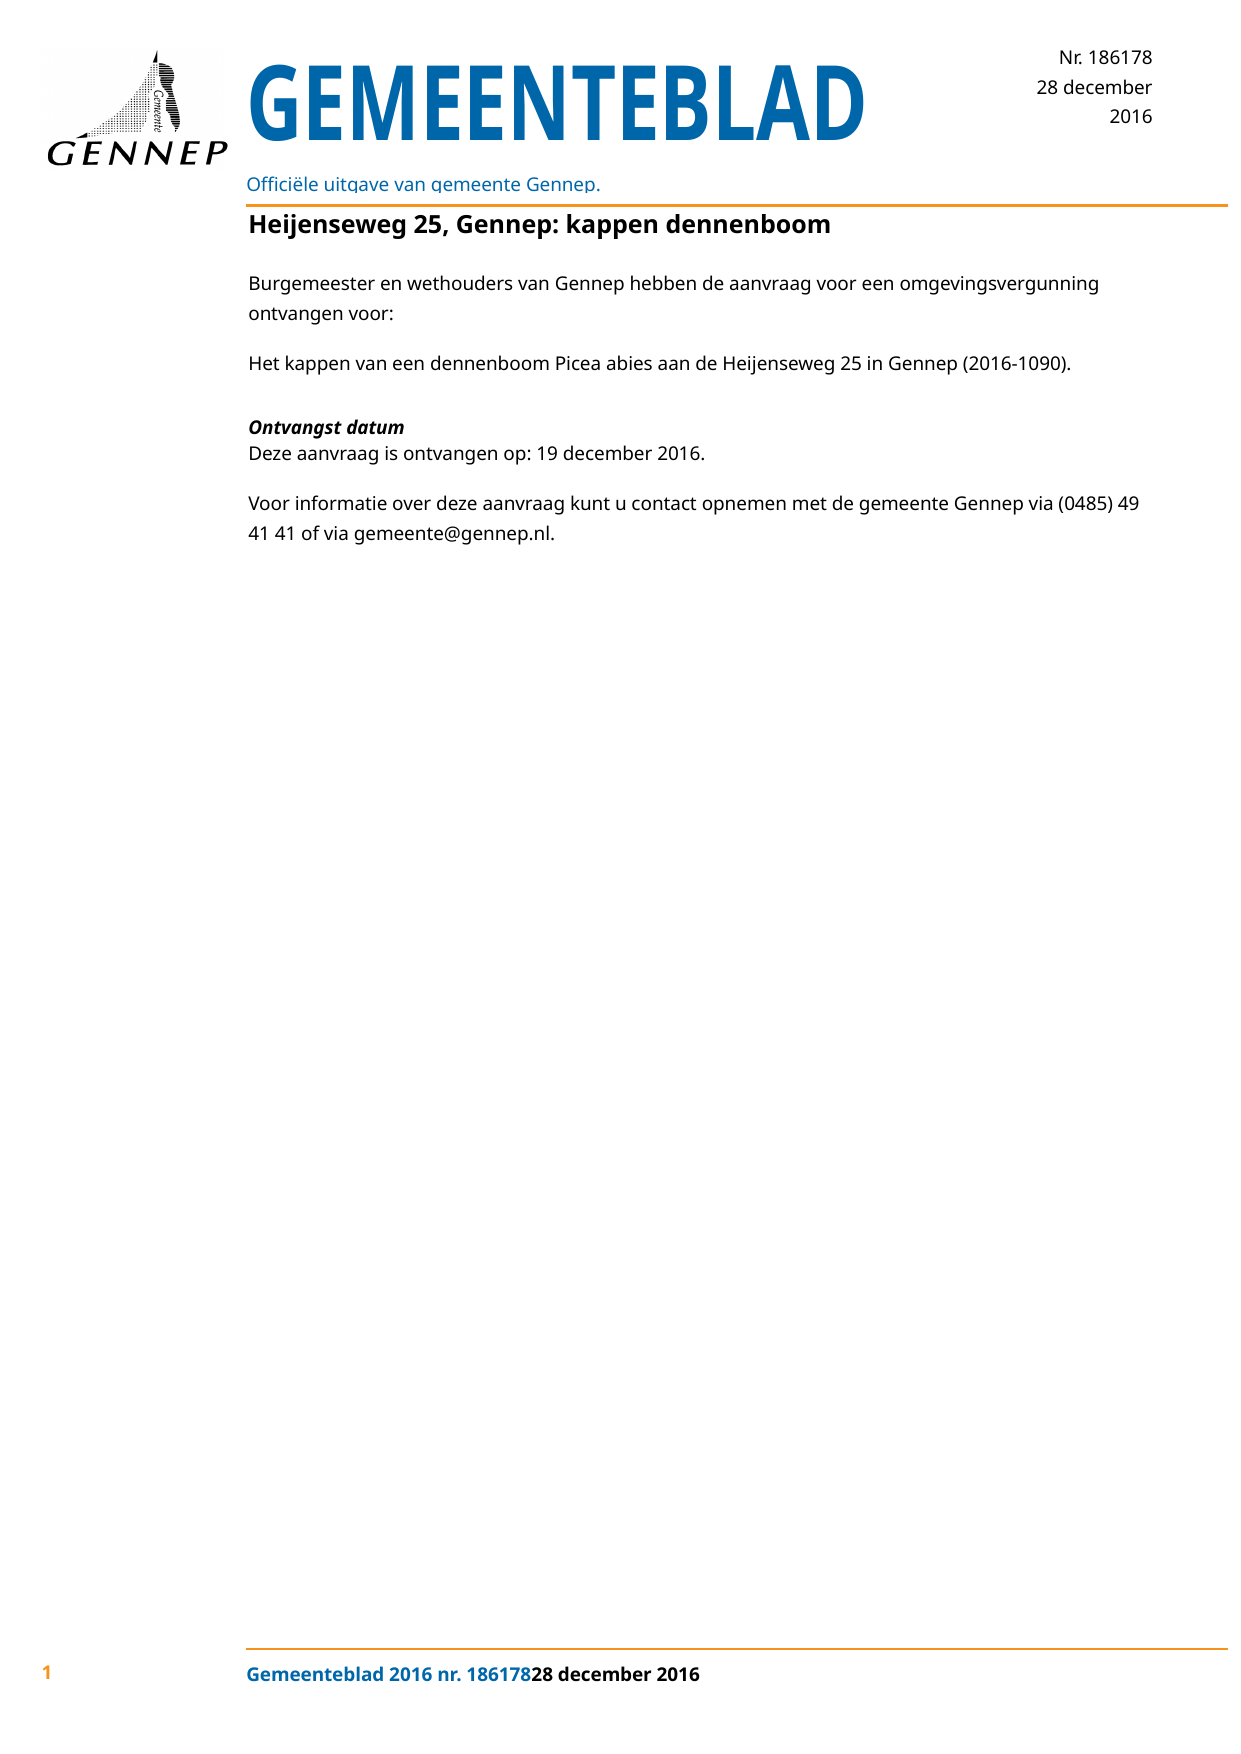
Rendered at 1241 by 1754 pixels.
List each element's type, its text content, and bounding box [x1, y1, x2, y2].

text Voor informatie over deze aanvraag kunt u contact opnemen met de gemeente Gennep via (0485) 49 41 41 of via gemeente@gennep.nl. [248, 490, 1152, 546]
picture [41, 47, 231, 172]
text Het kappen van een dennenboom Picea abies aan de Heijenseweg 25 in Gennep (2016-1090). [248, 350, 1152, 376]
text Ontvangst datum [248, 414, 1152, 440]
text Burgemeester en wethouders van Gennep hebben de aanvraag voor een omgevingsvergunning ontvangen voor: [248, 270, 1152, 326]
text Heijenseweg 25, Gennep: kappen dennenboom [248, 207, 1152, 241]
text Deze aanvraag is ontvangen op: 19 december 2016. [248, 440, 1152, 466]
